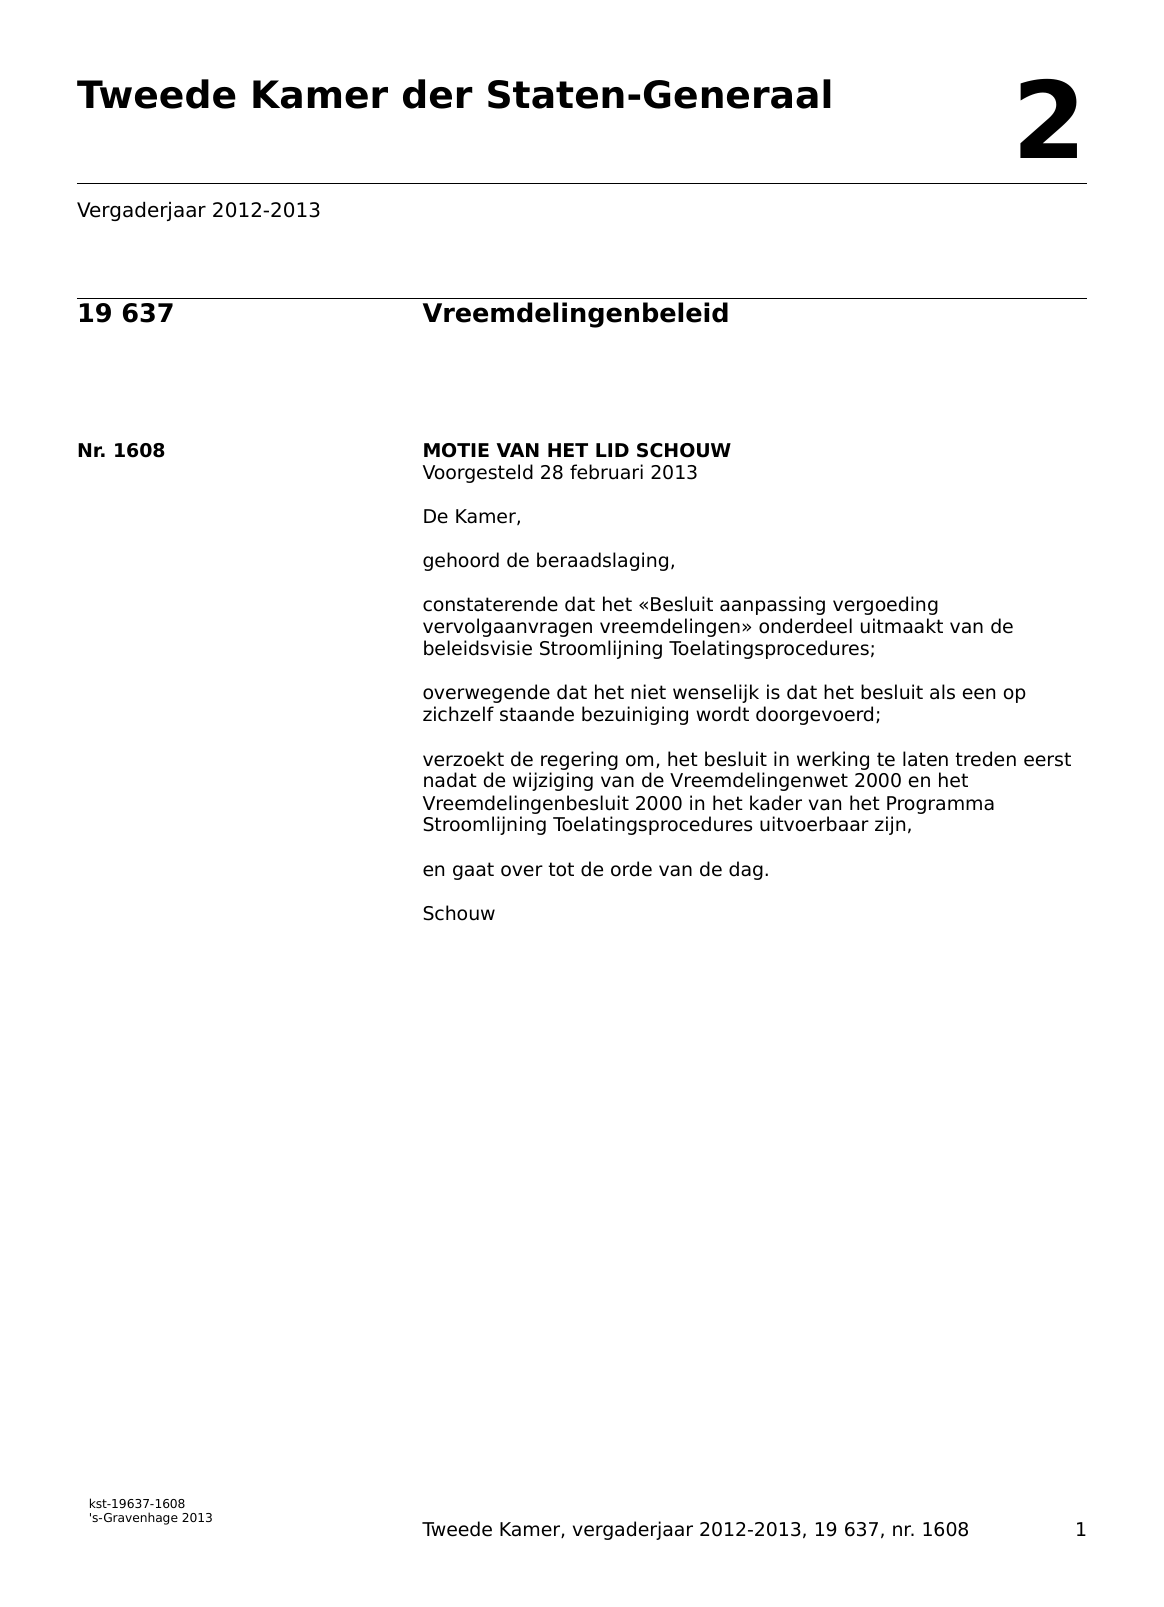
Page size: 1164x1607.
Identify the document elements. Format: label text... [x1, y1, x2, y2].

table_cell Vergaderjaar 2012-2013 [77, 184, 1087, 298]
text gehoord de beraadslaging, [422, 550, 1087, 572]
text verzoekt de regering om, het besluit in werking te laten treden eerst nadat de wijziging van de Vreemdelingenwet 2000 en het Vreemdelingenbesluit 2000 in het kader van het Programma Stroomlijning Toelatingsprocedures uitvoerbaar zijn, [422, 748, 1087, 836]
text constaterende dat het «Besluit aanpassing vergoeding vervolgaanvragen vreemdelingen» onderdeel uitmaakt van de beleidsvisie Stroomlijning Toelatingsprocedures; [422, 594, 1087, 660]
text kst-19637-1608 [88, 1497, 323, 1511]
text overwegende dat het niet wenselijk is dat het besluit als een op zichzelf staande bezuiniging wordt doorgevoerd; [422, 682, 1087, 726]
subtitle 19 637 Vreemdelingenbeleid [77, 299, 1087, 329]
text De Kamer, [422, 506, 1087, 528]
table_header 2 [886, 59, 1087, 183]
table_header Tweede Kamer der Staten-Generaal [77, 59, 886, 183]
subtitle Nr. 1608 MOTIE VAN HET LID SCHOUW [77, 440, 1087, 462]
text en gaat over tot de orde van de dag. [422, 858, 1087, 881]
text 's-Gravenhage 2013 [88, 1511, 323, 1525]
text Voorgesteld 28 februari 2013 [422, 462, 1087, 484]
text Schouw [422, 903, 1087, 925]
